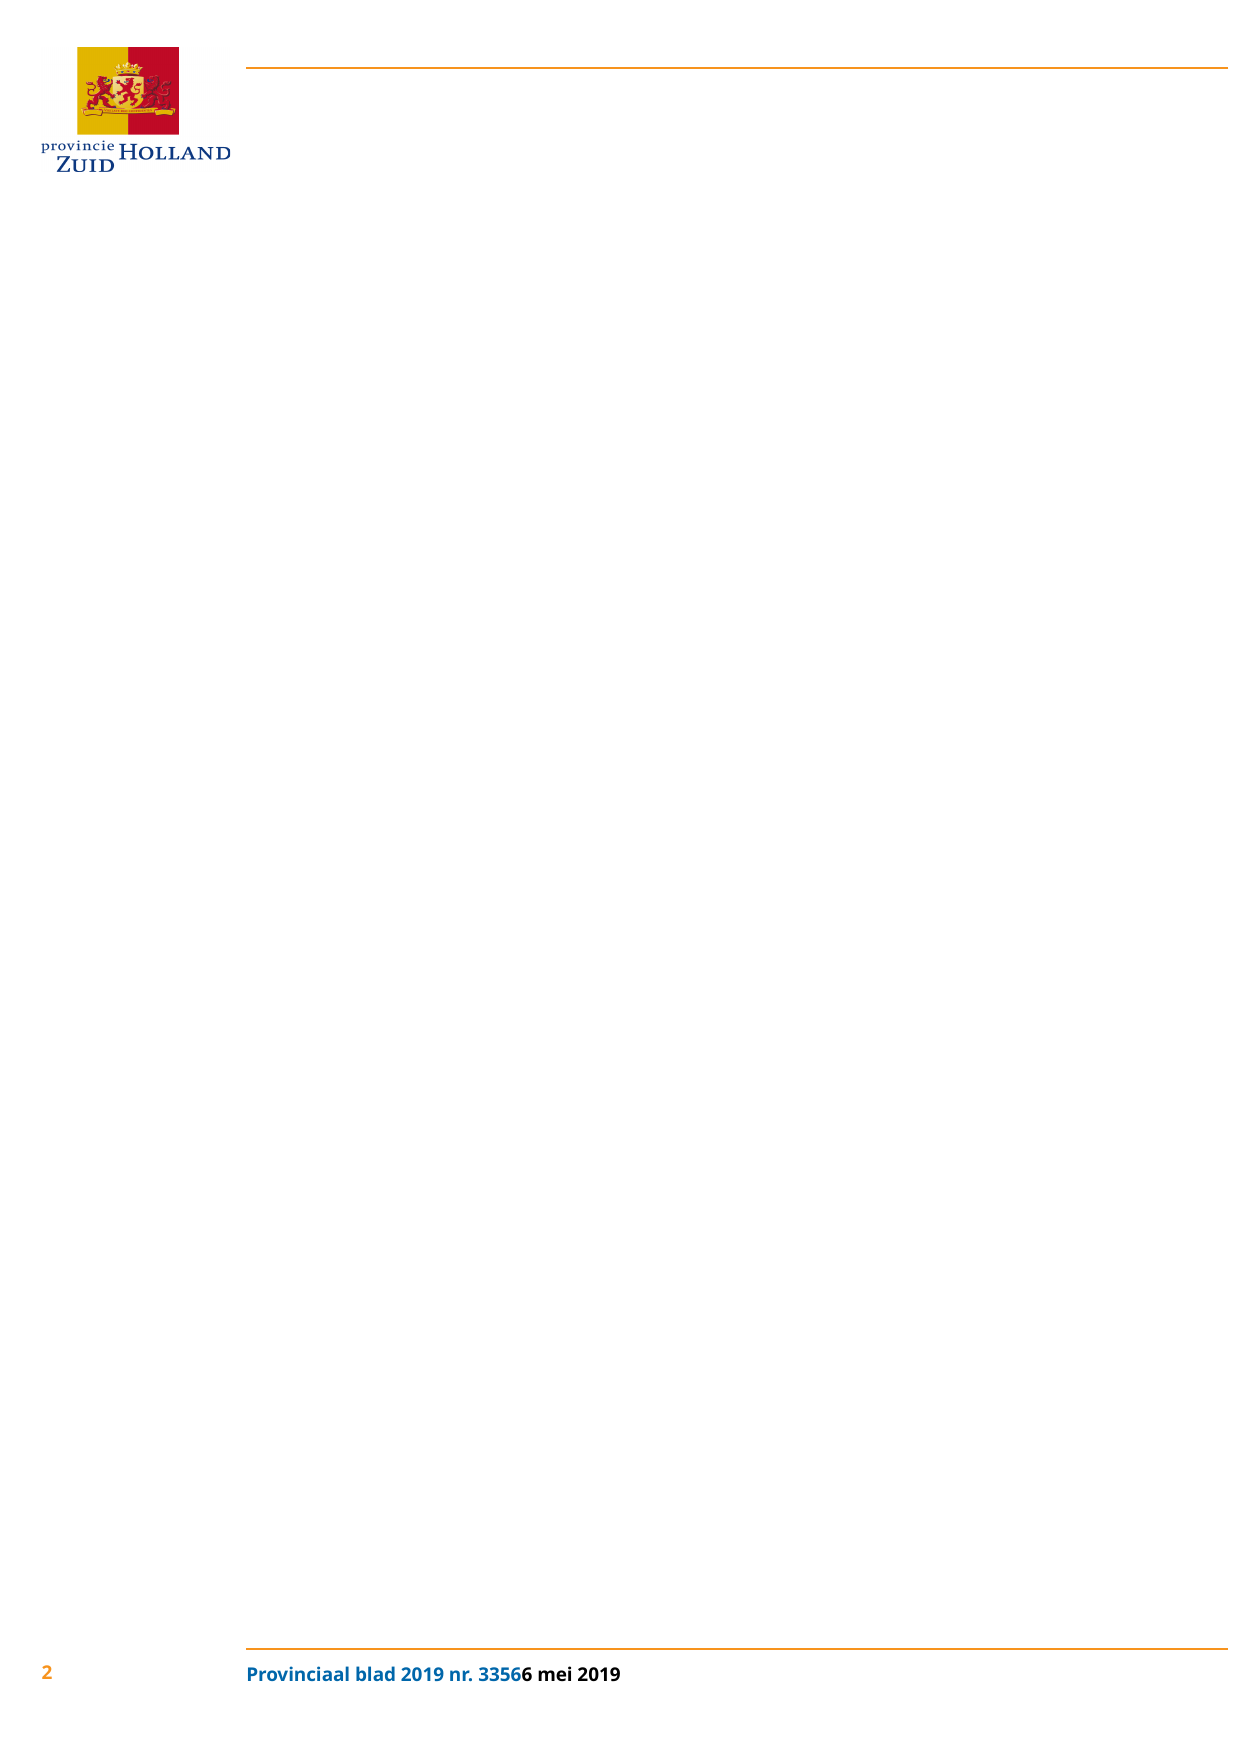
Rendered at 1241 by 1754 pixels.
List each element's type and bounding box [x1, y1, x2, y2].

picture [41, 47, 231, 172]
